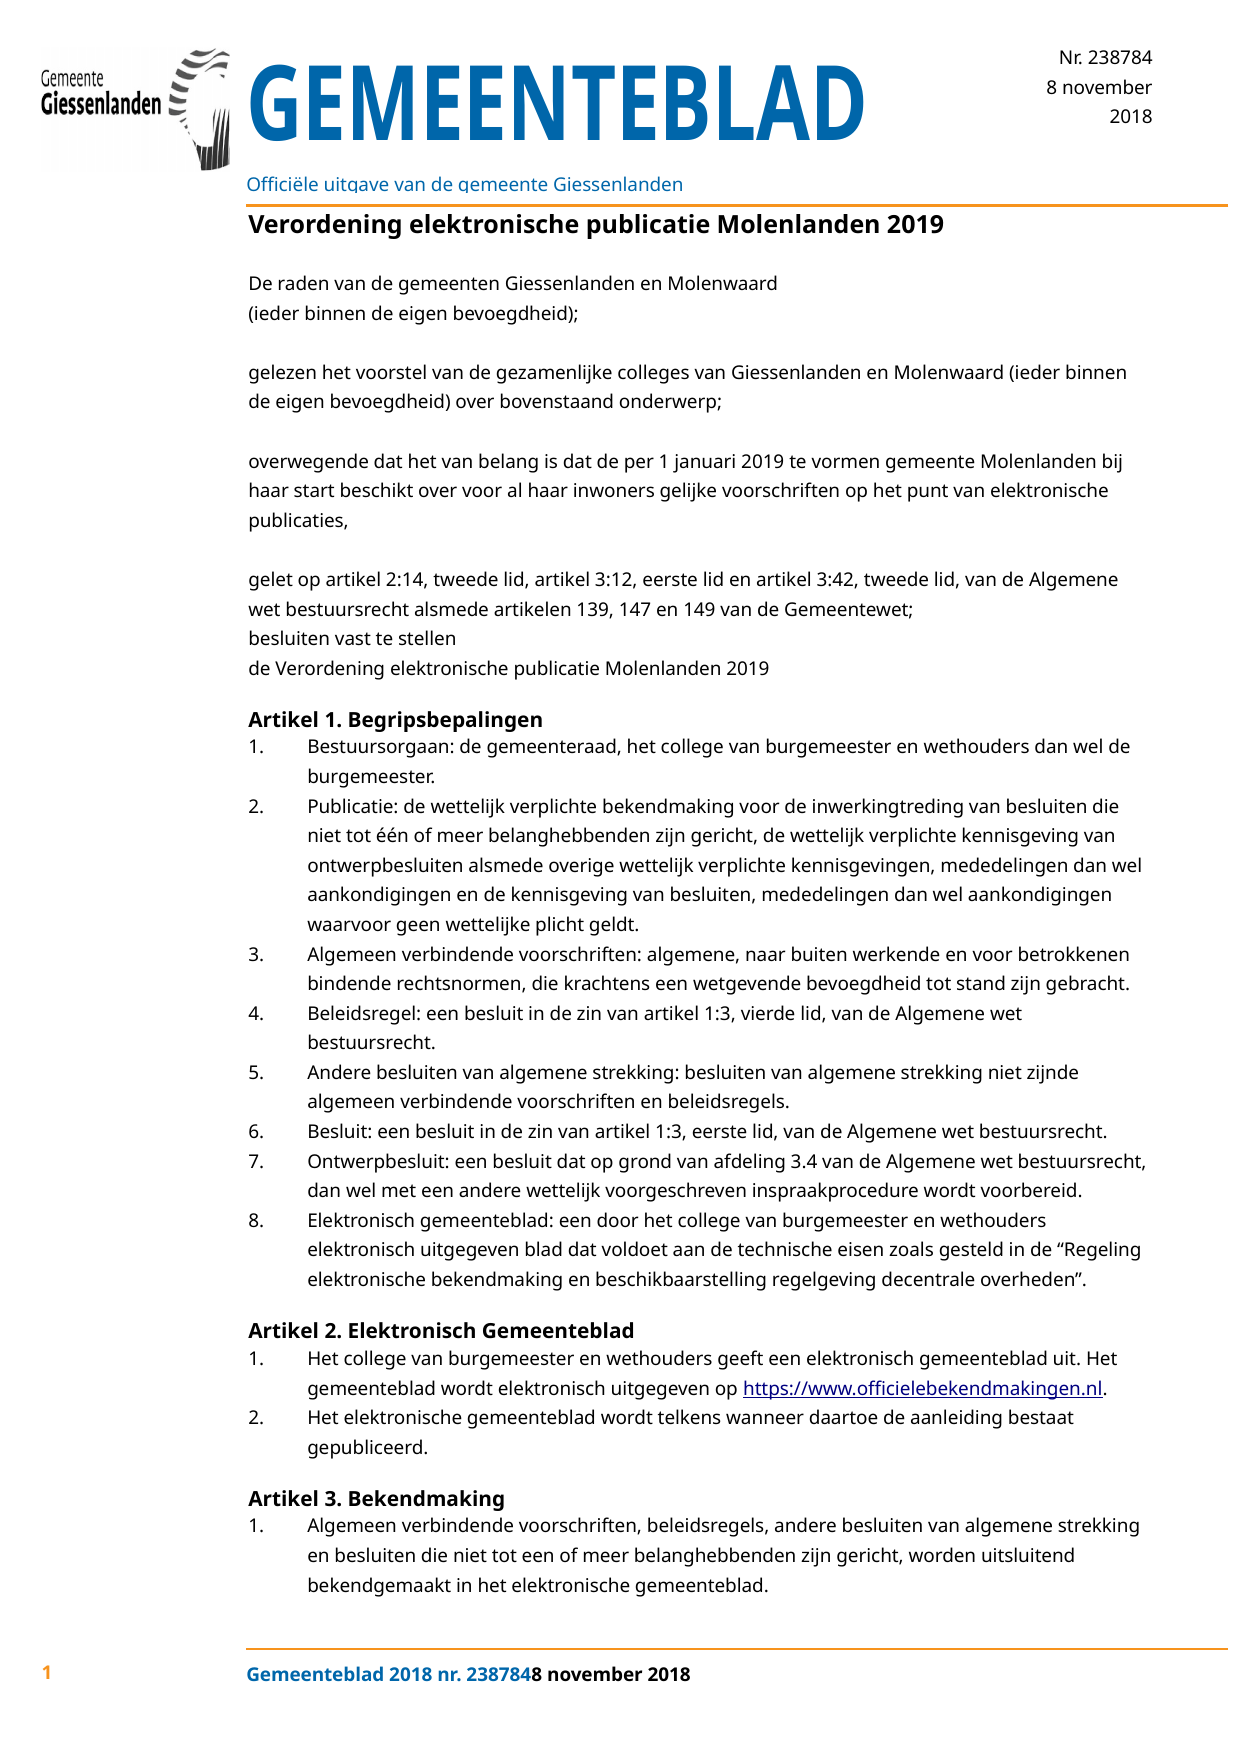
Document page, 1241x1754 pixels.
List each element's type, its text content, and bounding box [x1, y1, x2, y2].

text Artikel 3. Bekendmaking [248, 1484, 1152, 1513]
text gelet op artikel 2:14, tweede lid, artikel 3:12, eerste lid en artikel 3:42, tweede lid, van de Algemene wet bestuursrecht alsmede artikelen 139, 147 en 149 van de Gemeentewet; [248, 566, 1152, 621]
list Besluit: een besluit in de zin van artikel 1:3, eerste lid, van de Algemene wet bestuursrecht. [248, 1118, 1152, 1144]
text Artikel 1. Begripsbepalingen [248, 705, 1152, 734]
text de Verordening elektronische publicatie Molenlanden 2019 [248, 655, 1152, 681]
list Ontwerpbesluit: een besluit dat op grond van afdeling 3.4 van de Algemene wet bestuursrecht, dan wel met een andere wettelijk voorgeschreven inspraakprocedure wordt voorbereid. [248, 1148, 1152, 1203]
text besluiten vast te stellen [248, 625, 1152, 651]
list Algemeen verbindende voorschriften, beleidsregels, andere besluiten van algemene strekking en besluiten die niet tot een of meer belanghebbenden zijn gericht, worden uitsluitend bekendgemaakt in het elektronische gemeenteblad. [248, 1513, 1152, 1598]
text overwegende dat het van belang is dat de per 1 januari 2019 te vormen gemeente Molenlanden bij haar start beschikt over voor al haar inwoners gelijke voorschriften op het punt van elektronische publicaties, [248, 448, 1152, 533]
text De raden van de gemeenten Giessenlanden en Molenwaard [248, 270, 1152, 296]
list Het elektronische gemeenteblad wordt telkens wanneer daartoe de aanleiding bestaat gepubliceerd. [248, 1404, 1152, 1459]
text gelezen het voorstel van de gezamenlijke colleges van Giessenlanden en Molenwaard (ieder binnen de eigen bevoegdheid) over bovenstaand onderwerp; [248, 359, 1152, 414]
list Beleidsregel: een besluit in de zin van artikel 1:3, vierde lid, van de Algemene wet bestuursrecht. [248, 1000, 1152, 1055]
text Verordening elektronische publicatie Molenlanden 2019 [248, 207, 1152, 241]
list Het college van burgemeester en wethouders geeft een elektronisch gemeenteblad uit. Het gemeenteblad wordt elektronisch uitgegeven op https://www.officielebekendmakingen.nl. [248, 1345, 1152, 1400]
list Algemeen verbindende voorschriften: algemene, naar buiten werkende en voor betrokkenen bindende rechtsnormen, die krachtens een wetgevende bevoegdheid tot stand zijn gebracht. [248, 941, 1152, 996]
text Artikel 2. Elektronisch Gemeenteblad [248, 1317, 1152, 1345]
text (ieder binnen de eigen bevoegdheid); [248, 300, 1152, 326]
list Bestuursorgaan: de gemeenteraad, het college van burgemeester en wethouders dan wel de burgemeester. [248, 734, 1152, 789]
list Elektronisch gemeenteblad: een door het college van burgemeester en wethouders elektronisch uitgegeven blad dat voldoet aan de technische eisen zoals gesteld in de “Regeling elektronische bekendmaking en beschikbaarstelling regelgeving decentrale overheden”. [248, 1207, 1152, 1292]
list Publicatie: de wettelijk verplichte bekendmaking voor de inwerkingtreding van besluiten die niet tot één of meer belanghebbenden zijn gericht, de wettelijk verplichte kennisgeving van ontwerpbesluiten alsmede overige wettelijk verplichte kennisgevingen, mededelingen dan wel aankondigingen en de kennisgeving van besluiten, mededelingen dan wel aankondigingen waarvoor geen wettelijke plicht geldt. [248, 793, 1152, 937]
picture [41, 47, 231, 172]
list Andere besluiten van algemene strekking: besluiten van algemene strekking niet zijnde algemeen verbindende voorschriften en beleidsregels. [248, 1059, 1152, 1114]
